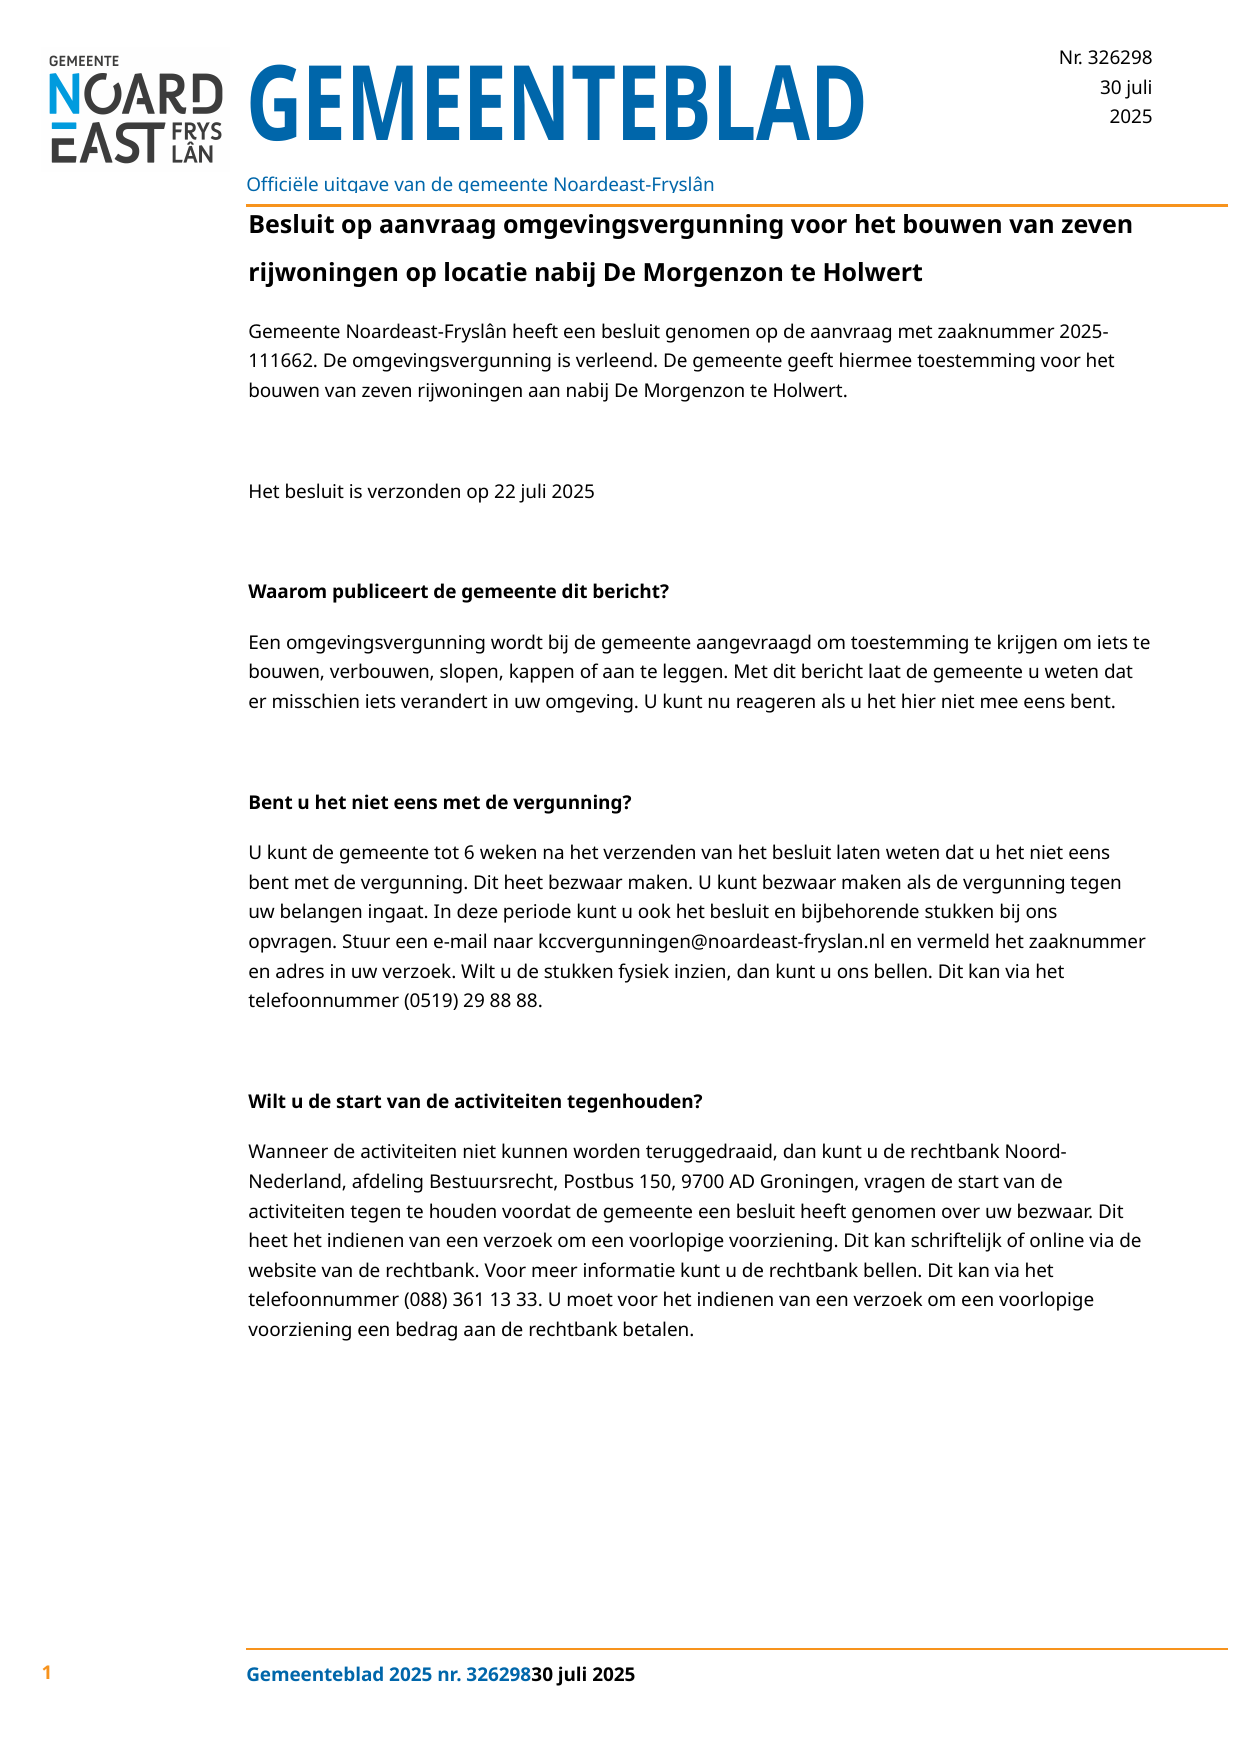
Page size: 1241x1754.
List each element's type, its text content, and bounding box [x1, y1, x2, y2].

text Waarom publiceert de gemeente dit bericht? [248, 579, 1152, 604]
text Het besluit is verzonden op 22 juli 2025 [248, 478, 1152, 504]
text Wilt u de start van de activiteiten tegenhouden? [248, 1088, 1152, 1114]
text Gemeente Noardeast-Fryslân heeft een besluit genomen op de aanvraag met zaaknummer 2025-111662. De omgevingsvergunning is verleend. De gemeente geeft hiermee toestemming voor het bouwen van zeven rijwoningen aan nabij De Morgenzon te Holwert. [248, 318, 1152, 403]
text Een omgevingsvergunning wordt bij de gemeente aangevraagd om toestemming te krijgen om iets te bouwen, verbouwen, slopen, kappen of aan te leggen. Met dit bericht laat de gemeente u weten dat er misschien iets verandert in uw omgeving. U kunt nu reageren als u het hier niet mee eens bent. [248, 629, 1152, 714]
text U kunt de gemeente tot 6 weken na het verzenden van het besluit laten weten dat u het niet eens bent met de vergunning. Dit heet bezwaar maken. U kunt bezwaar maken als de vergunning tegen uw belangen ingaat. In deze periode kunt u ook het besluit en bijbehorende stukken bij ons opvragen. Stuur een e-mail naar kccvergunningen@noardeast-fryslan.nl en vermeld het zaaknummer en adres in uw verzoek. Wilt u de stukken fysiek inzien, dan kunt u ons bellen. Dit kan via het telefoonnummer (0519) 29 88 88. [248, 839, 1152, 1013]
text Bent u het niet eens met de vergunning? [248, 789, 1152, 815]
text Wanneer de activiteiten niet kunnen worden teruggedraaid, dan kunt u de rechtbank Noord-Nederland, afdeling Bestuursrecht, Postbus 150, 9700 AD Groningen, vragen de start van de activiteiten tegen te houden voordat de gemeente een besluit heeft genomen over uw bezwaar. Dit heet het indienen van een verzoek om een voorlopige voorziening. Dit kan schriftelijk of online via de website van de rechtbank. Voor meer informatie kunt u de rechtbank bellen. Dit kan via het telefoonnummer (088) 361 13 33. U moet voor het indienen van een verzoek om een voorlopige voorziening een bedrag aan de rechtbank betalen. [248, 1139, 1152, 1342]
text Besluit op aanvraag omgevingsvergunning voor het bouwen van zeven rijwoningen op locatie nabij De Morgenzon te Holwert [248, 207, 1152, 288]
picture [41, 47, 231, 172]
